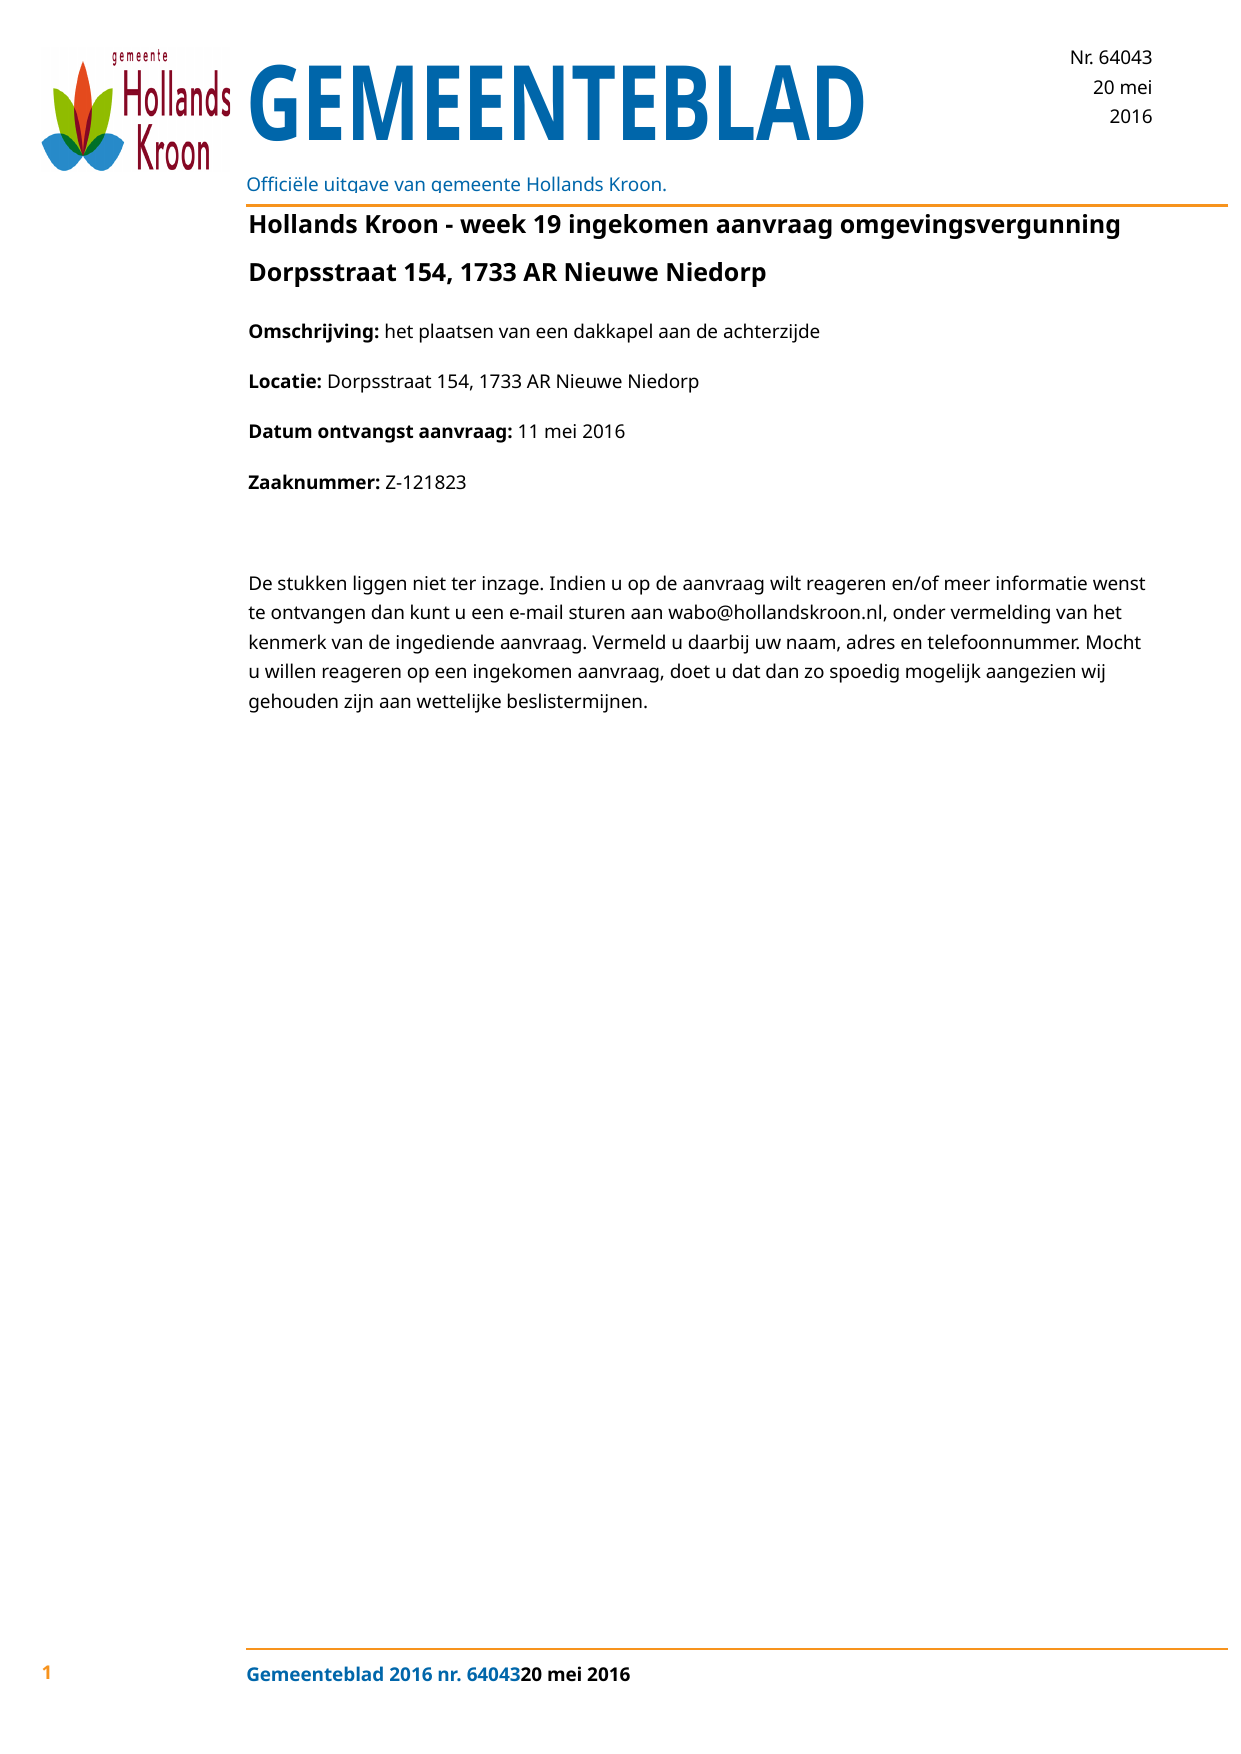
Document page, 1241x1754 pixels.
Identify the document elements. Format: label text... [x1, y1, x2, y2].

picture [41, 47, 231, 172]
text Omschrijving: het plaatsen van een dakkapel aan de achterzijde [248, 318, 1152, 344]
text Datum ontvangst aanvraag: 11 mei 2016 [248, 419, 1152, 444]
text Hollands Kroon - week 19 ingekomen aanvraag omgevingsvergunning Dorpsstraat 154, 1733 AR Nieuwe Niedorp [248, 207, 1152, 288]
text De stukken liggen niet ter inzage. Indien u op de aanvraag wilt reageren en/of meer informatie wenst te ontvangen dan kunt u een e-mail sturen aan wabo@hollandskroon.nl, onder vermelding van het kenmerk van de ingediende aanvraag. Vermeld u daarbij uw naam, adres en telefoonnummer. Mocht u willen reageren op een ingekomen aanvraag, doet u dat dan zo spoedig mogelijk aangezien wij gehouden zijn aan wettelijke beslistermijnen. [248, 570, 1152, 714]
text Locatie: Dorpsstraat 154, 1733 AR Nieuwe Niedorp [248, 368, 1152, 394]
text Zaaknummer: Z-121823 [248, 469, 1152, 495]
